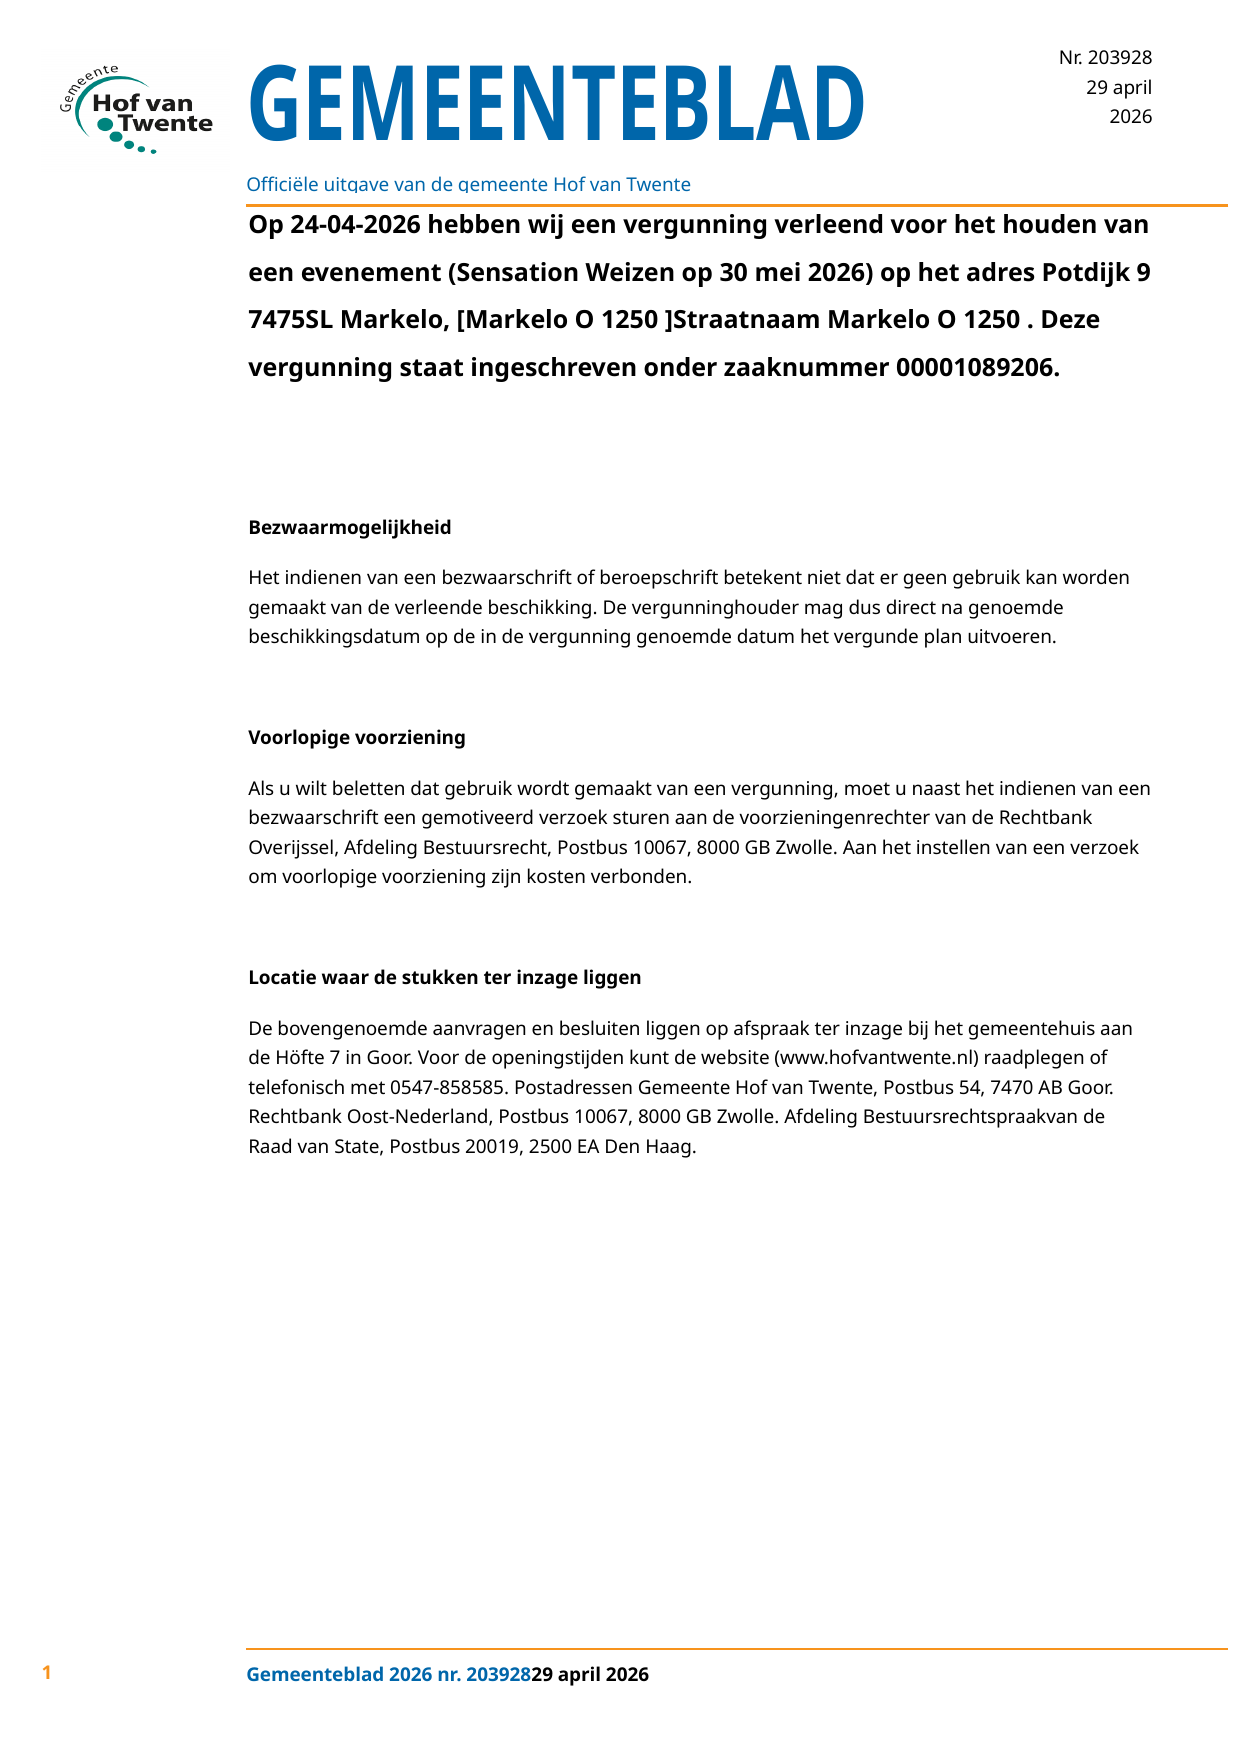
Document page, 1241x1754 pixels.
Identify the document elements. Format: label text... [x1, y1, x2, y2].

text Het indienen van een bezwaarschrift of beroepschrift betekent niet dat er geen gebruik kan worden gemaakt van de verleende beschikking. De vergunninghouder mag dus direct na genoemde beschikkingsdatum op de in de vergunning genoemde datum het vergunde plan uitvoeren. [248, 564, 1152, 649]
text Bezwaarmogelijkheid [248, 514, 1152, 540]
text Voorlopige voorziening [248, 724, 1152, 750]
text De bovengenoemde aanvragen en besluiten liggen op afspraak ter inzage bij het gemeentehuis aan de Höfte 7 in Goor. Voor de openingstijden kunt de website (www.hofvantwente.nl) raadplegen of telefonisch met 0547-858585. Postadressen Gemeente Hof van Twente, Postbus 54, 7470 AB Goor. Rechtbank Oost-Nederland, Postbus 10067, 8000 GB Zwolle. Afdeling Bestuursrechtspraakvan de Raad van State, Postbus 20019, 2500 EA Den Haag. [248, 1015, 1152, 1159]
text Op 24-04-2026 hebben wij een vergunning verleend voor het houden van een evenement (Sensation Weizen op 30 mei 2026) op het adres Potdijk 9 7475SL Markelo, [Markelo O 1250 ]Straatnaam Markelo O 1250 . Deze vergunning staat ingeschreven onder zaaknummer 00001089206. [248, 207, 1152, 384]
text Locatie waar de stukken ter inzage liggen [248, 964, 1152, 990]
text Als u wilt beletten dat gebruik wordt gemaakt van een vergunning, moet u naast het indienen van een bezwaarschrift een gemotiveerd verzoek sturen aan de voorzieningenrechter van de Rechtbank Overijssel, Afdeling Bestuursrecht, Postbus 10067, 8000 GB Zwolle. Aan het instellen van een verzoek om voorlopige voorziening zijn kosten verbonden. [248, 775, 1152, 889]
picture [41, 47, 231, 172]
